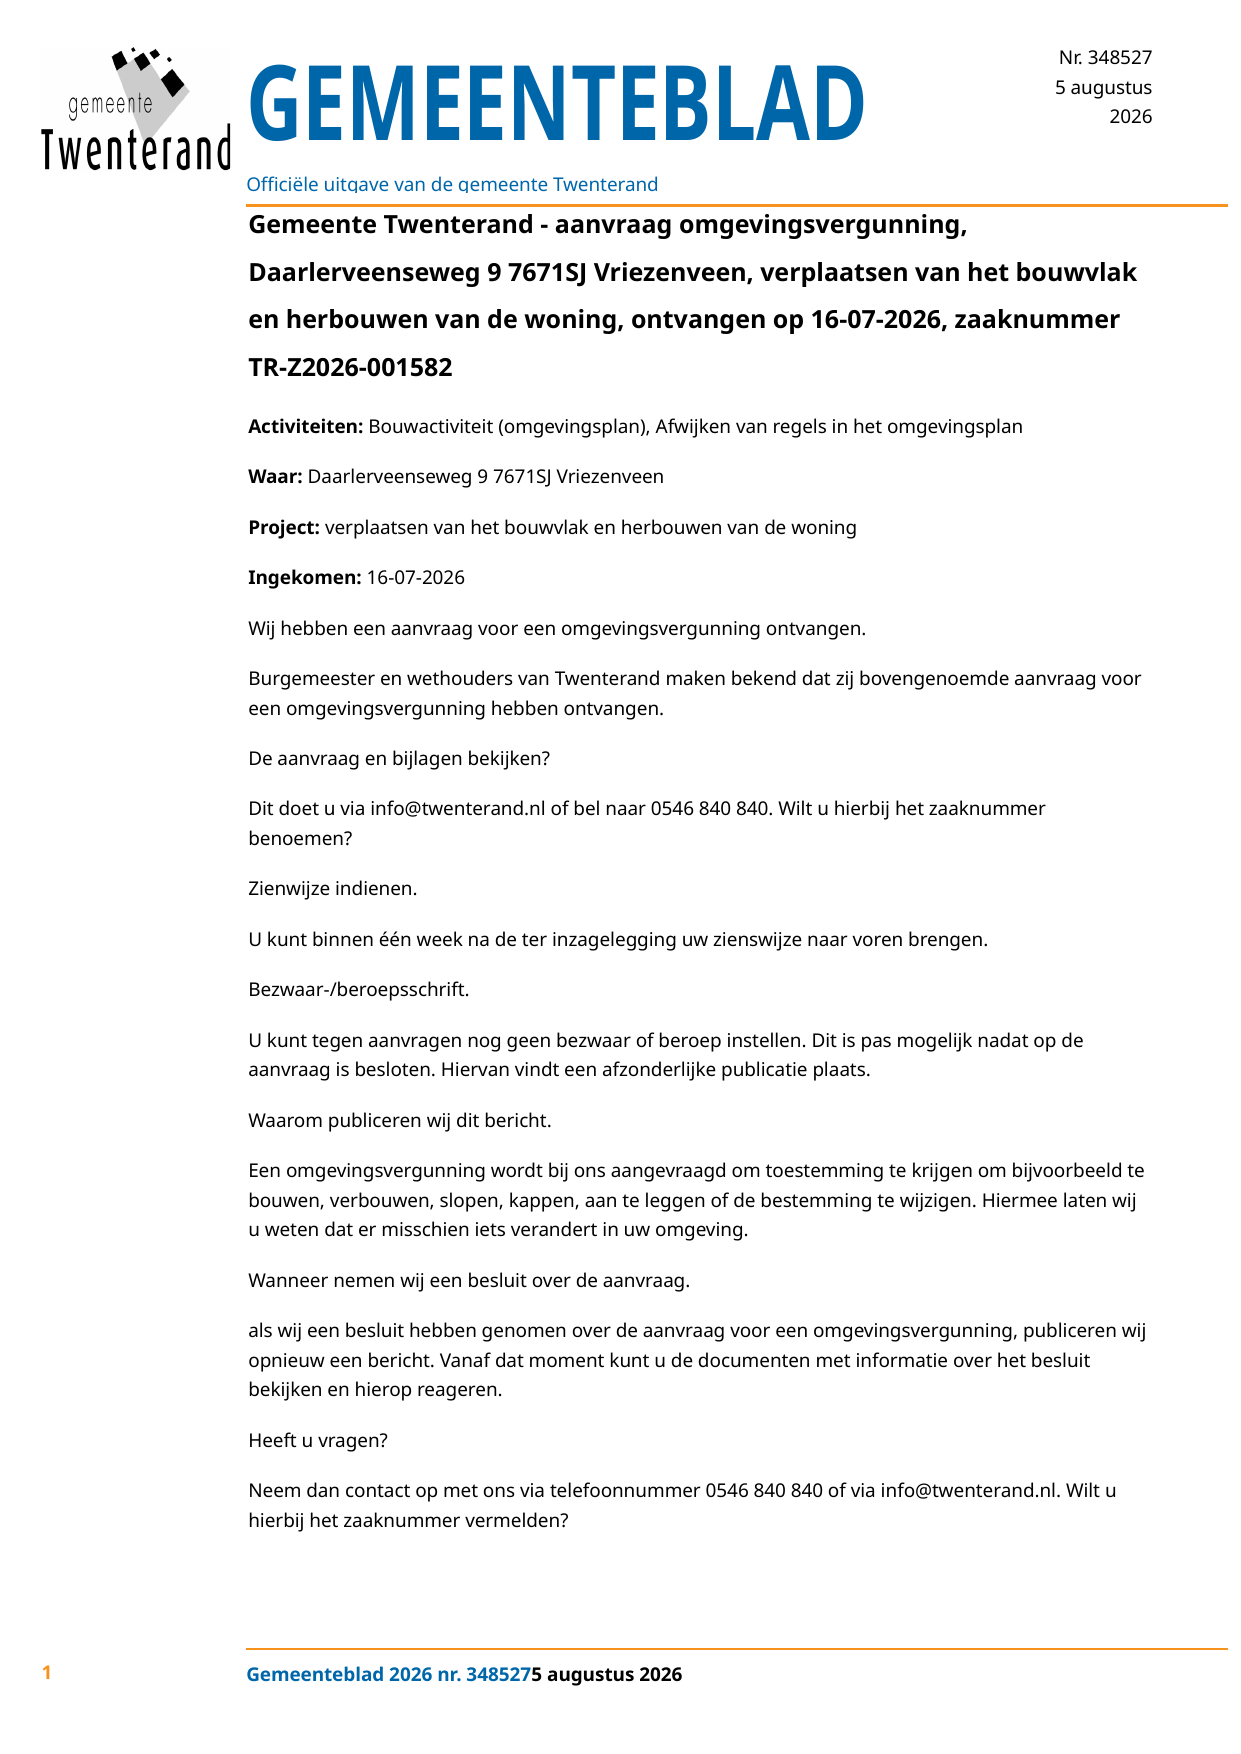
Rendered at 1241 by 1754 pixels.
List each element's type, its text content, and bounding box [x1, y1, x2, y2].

text Activiteiten: Bouwactiviteit (omgevingsplan), Afwijken van regels in het omgevingsplan [248, 413, 1152, 439]
text Gemeente Twenterand - aanvraag omgevingsvergunning, Daarlerveenseweg 9 7671SJ Vriezenveen, verplaatsen van het bouwvlak en herbouwen van de woning, ontvangen op 16-07-2026, zaaknummer TR-Z2026-001582 [248, 207, 1152, 384]
text Project: verplaatsen van het bouwvlak en herbouwen van de woning [248, 514, 1152, 540]
text Zienwijze indienen. [248, 876, 1152, 901]
text Burgemeester en wethouders van Twenterand maken bekend dat zij bovengenoemde aanvraag voor een omgevingsvergunning hebben ontvangen. [248, 665, 1152, 721]
text als wij een besluit hebben genomen over de aanvraag voor een omgevingsvergunning, publiceren wij opnieuw een bericht. Vanaf dat moment kunt u de documenten met informatie over het besluit bekijken en hierop reageren. [248, 1317, 1152, 1402]
text Wij hebben een aanvraag voor een omgevingsvergunning ontvangen. [248, 615, 1152, 641]
text Dit doet u via info@twenterand.nl of bel naar 0546 840 840. Wilt u hierbij het zaaknummer benoemen? [248, 796, 1152, 851]
text De aanvraag en bijlagen bekijken? [248, 745, 1152, 771]
text Ingekomen: 16-07-2026 [248, 564, 1152, 590]
text U kunt tegen aanvragen nog geen bezwaar of beroep instellen. Dit is pas mogelijk nadat op de aanvraag is besloten. Hiervan vindt een afzonderlijke publicatie plaats. [248, 1027, 1152, 1082]
text Wanneer nemen wij een besluit over de aanvraag. [248, 1267, 1152, 1293]
text Neem dan contact op met ons via telefoonnummer 0546 840 840 of via info@twenterand.nl. Wilt u hierbij het zaaknummer vermelden? [248, 1477, 1152, 1533]
text Heeft u vragen? [248, 1427, 1152, 1453]
picture [41, 47, 231, 172]
text U kunt binnen één week na de ter inzagelegging uw zienswijze naar voren brengen. [248, 926, 1152, 952]
text Waar: Daarlerveenseweg 9 7671SJ Vriezenveen [248, 463, 1152, 489]
text Een omgevingsvergunning wordt bij ons aangevraagd om toestemming te krijgen om bijvoorbeeld te bouwen, verbouwen, slopen, kappen, aan te leggen of de bestemming te wijzigen. Hiermee laten wij u weten dat er misschien iets verandert in uw omgeving. [248, 1157, 1152, 1242]
text Waarom publiceren wij dit bericht. [248, 1107, 1152, 1133]
text Bezwaar-/beroepsschrift. [248, 976, 1152, 1002]
